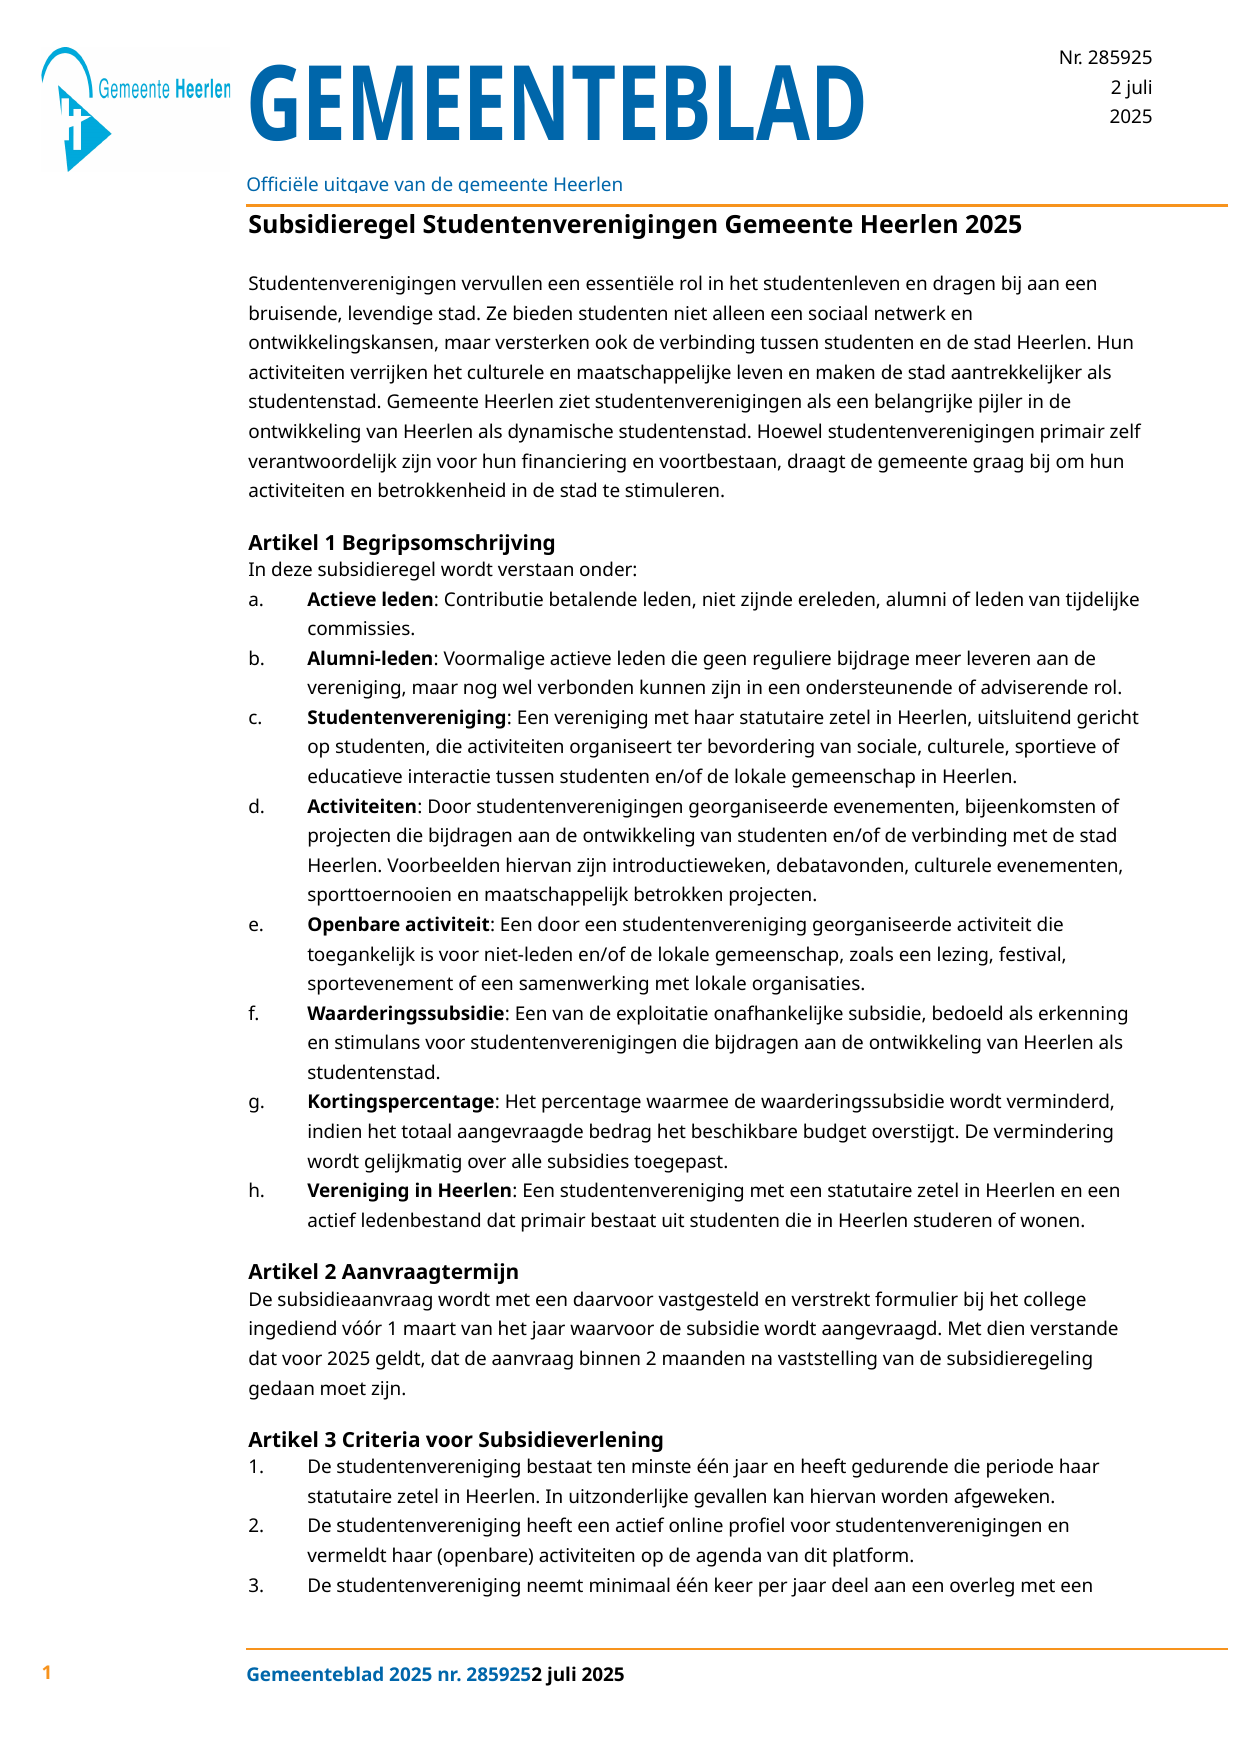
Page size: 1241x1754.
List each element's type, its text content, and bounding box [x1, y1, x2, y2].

list De studentenvereniging neemt minimaal één keer per jaar deel aan een overleg met een [248, 1572, 1152, 1598]
picture [41, 47, 231, 172]
text Artikel 1 Begripsomschrijving [248, 528, 1152, 556]
list Vereniging in Heerlen: Een studentenvereniging met een statutaire zetel in Heerlen en een actief ledenbestand dat primair bestaat uit studenten die in Heerlen studeren of wonen. [248, 1177, 1152, 1233]
list Alumni-leden: Voormalige actieve leden die geen reguliere bijdrage meer leveren aan de vereniging, maar nog wel verbonden kunnen zijn in een ondersteunende of adviserende rol. [248, 645, 1152, 700]
text Studentenverenigingen vervullen een essentiële rol in het studentenleven en dragen bij aan een bruisende, levendige stad. Ze bieden studenten niet alleen een sociaal netwerk en ontwikkelingskansen, maar versterken ook de verbinding tussen studenten en de stad Heerlen. Hun activiteiten verrijken het culturele en maatschappelijke leven en maken de stad aantrekkelijker als studentenstad. Gemeente Heerlen ziet studentenverenigingen als een belangrijke pijler in de ontwikkeling van Heerlen als dynamische studentenstad. Hoewel studentenverenigingen primair zelf verantwoordelijk zijn voor hun financiering en voortbestaan, draagt de gemeente graag bij om hun activiteiten en betrokkenheid in de stad te stimuleren. [248, 270, 1152, 503]
list Waarderingssubsidie: Een van de exploitatie onafhankelijke subsidie, bedoeld als erkenning en stimulans voor studentenverenigingen die bijdragen aan de ontwikkeling van Heerlen als studentenstad. [248, 1000, 1152, 1085]
list Activiteiten: Door studentenverenigingen georganiseerde evenementen, bijeenkomsten of projecten die bijdragen aan de ontwikkeling van studenten en/of de verbinding met de stad Heerlen. Voorbeelden hiervan zijn introductieweken, debatavonden, culturele evenementen, sporttoernooien en maatschappelijk betrokken projecten. [248, 793, 1152, 907]
text De subsidieaanvraag wordt met een daarvoor vastgesteld en verstrekt formulier bij het college ingediend vóór 1 maart van het jaar waarvoor de subsidie wordt aangevraagd. Met dien verstande dat voor 2025 geldt, dat de aanvraag binnen 2 maanden na vaststelling van de subsidieregeling gedaan moet zijn. [248, 1286, 1152, 1400]
text In deze subsidieregel wordt verstaan onder: [248, 556, 1152, 582]
list Openbare activiteit: Een door een studentenvereniging georganiseerde activiteit die toegankelijk is voor niet-leden en/of de lokale gemeenschap, zoals een lezing, festival, sportevenement of een samenwerking met lokale organisaties. [248, 911, 1152, 996]
picture [41, 47, 59, 70]
list Actieve leden: Contributie betalende leden, niet zijnde ereleden, alumni of leden van tijdelijke commissies. [248, 586, 1152, 641]
text Artikel 2 Aanvraagtermijn [248, 1257, 1152, 1286]
text Subsidieregel Studentenverenigingen Gemeente Heerlen 2025 [248, 207, 1152, 241]
text Artikel 3 Criteria voor Subsidieverlening [248, 1425, 1152, 1453]
list De studentenvereniging bestaat ten minste één jaar en heeft gedurende die periode haar statutaire zetel in Heerlen. In uitzonderlijke gevallen kan hiervan worden afgeweken. [248, 1453, 1152, 1509]
list Studentenvereniging: Een vereniging met haar statutaire zetel in Heerlen, uitsluitend gericht op studenten, die activiteiten organiseert ter bevordering van sociale, culturele, sportieve of educatieve interactie tussen studenten en/of de lokale gemeenschap in Heerlen. [248, 704, 1152, 789]
list Kortingspercentage: Het percentage waarmee de waarderingssubsidie wordt verminderd, indien het totaal aangevraagde bedrag het beschikbare budget overstijgt. De vermindering wordt gelijkmatig over alle subsidies toegepast. [248, 1089, 1152, 1174]
list De studentenvereniging heeft een actief online profiel voor studentenverenigingen en vermeldt haar (openbare) activiteiten op de agenda van dit platform. [248, 1513, 1152, 1568]
